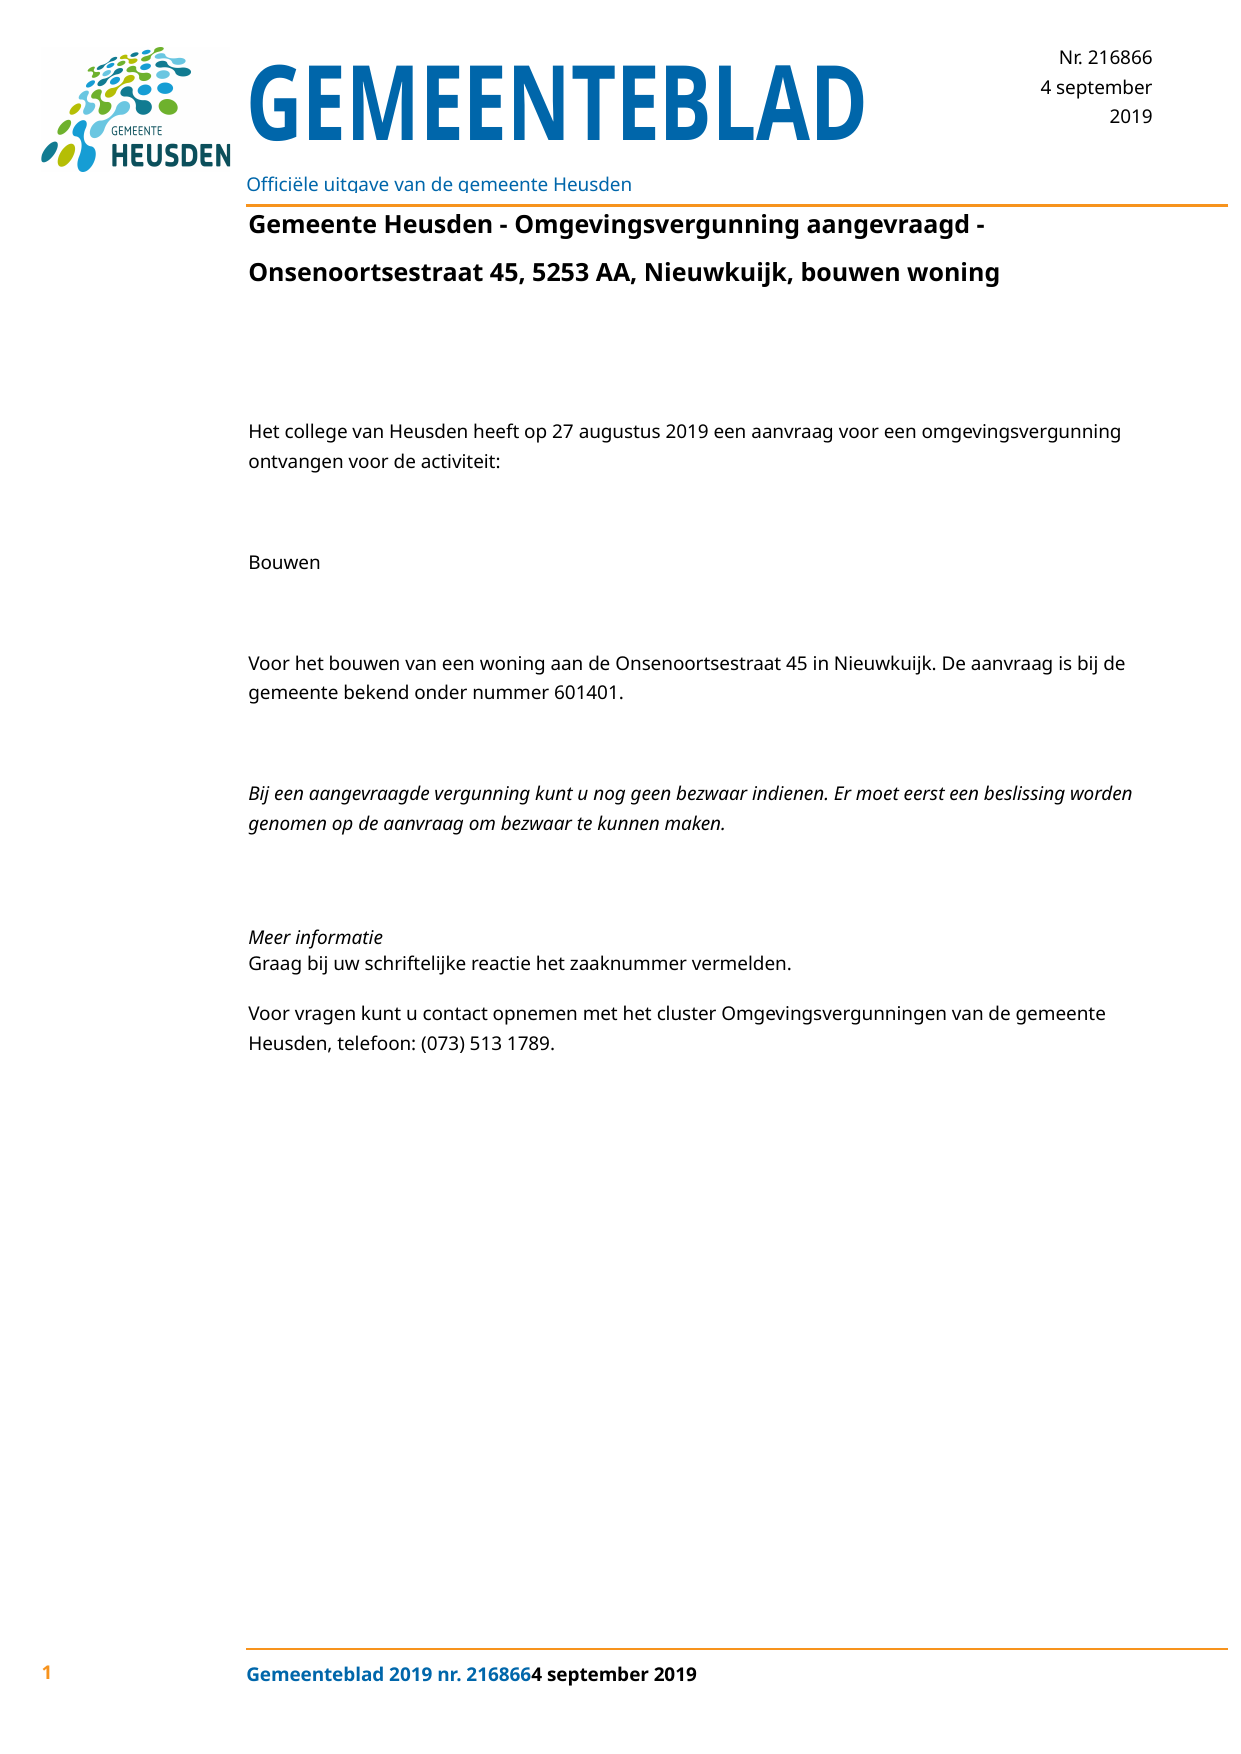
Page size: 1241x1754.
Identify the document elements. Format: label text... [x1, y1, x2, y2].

text Graag bij uw schriftelijke reactie het zaaknummer vermelden. [248, 950, 1152, 976]
text Meer informatie [248, 924, 1152, 950]
text Bij een aangevraagde vergunning kunt u nog geen bezwaar indienen. Er moet eerst een beslissing worden genomen op de aanvraag om bezwaar te kunnen maken. [248, 780, 1152, 836]
text Gemeente Heusden - Omgevingsvergunning aangevraagd - Onsenoortsestraat 45, 5253 AA, Nieuwkuijk, bouwen woning [248, 207, 1152, 288]
text Het college van Heusden heeft op 27 augustus 2019 een aanvraag voor een omgevingsvergunning ontvangen voor de activiteit: [248, 419, 1152, 474]
text Voor het bouwen van een woning aan de Onsenoortsestraat 45 in Nieuwkuijk. De aanvraag is bij de gemeente bekend onder nummer 601401. [248, 650, 1152, 705]
text Bouwen [248, 549, 1152, 575]
picture [41, 47, 231, 172]
text Voor vragen kunt u contact opnemen met het cluster Omgevingsvergunningen van de gemeente Heusden, telefoon: (073) 513 1789. [248, 1001, 1152, 1056]
